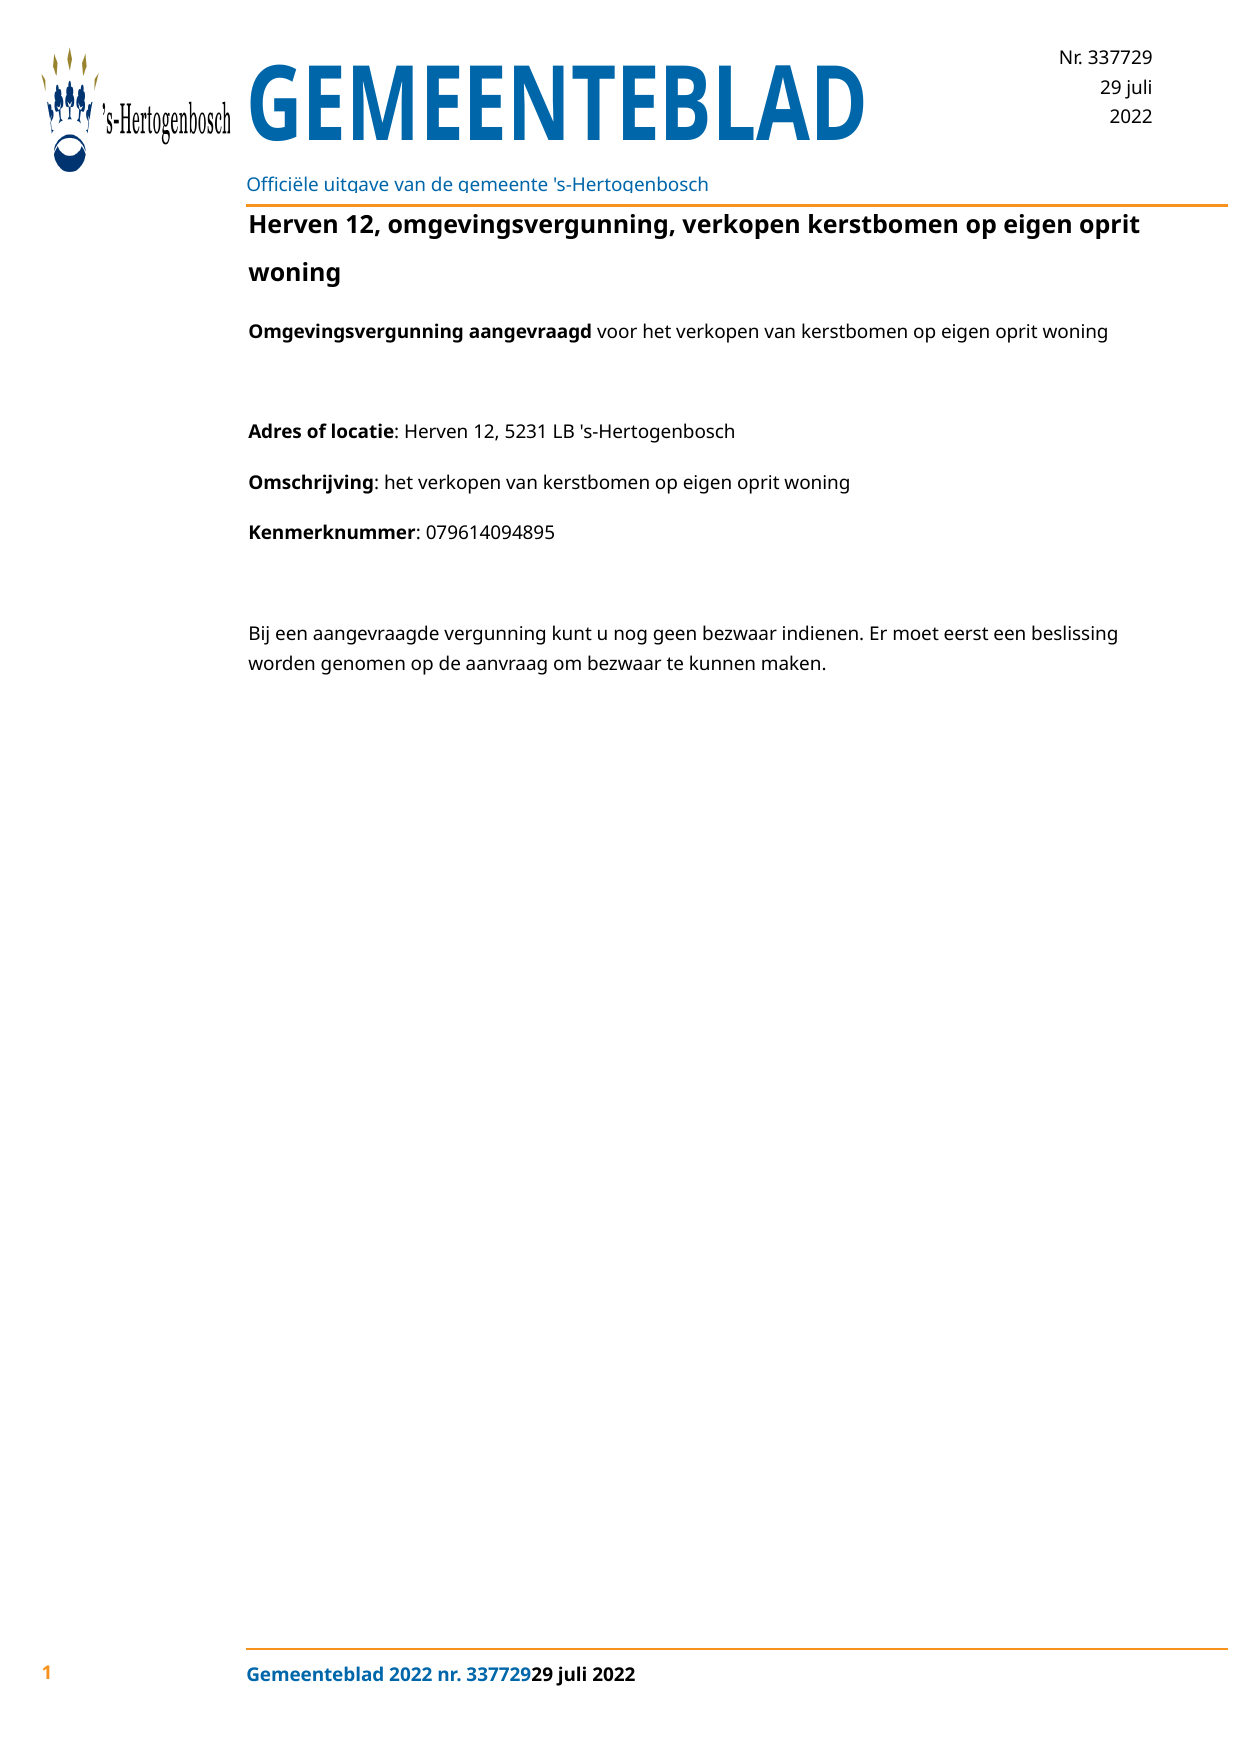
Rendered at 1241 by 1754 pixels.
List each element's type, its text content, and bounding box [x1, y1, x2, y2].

text Omschrijving: het verkopen van kerstbomen op eigen oprit woning [248, 469, 1152, 495]
text Herven 12, omgevingsvergunning, verkopen kerstbomen op eigen oprit woning [248, 207, 1152, 288]
text Omgevingsvergunning aangevraagd voor het verkopen van kerstbomen op eigen oprit woning [248, 318, 1152, 344]
picture [41, 47, 231, 172]
text Kenmerknummer: 079614094895 [248, 519, 1152, 545]
text Adres of locatie: Herven 12, 5231 LB 's-Hertogenbosch [248, 419, 1152, 444]
text Bij een aangevraagde vergunning kunt u nog geen bezwaar indienen. Er moet eerst een beslissing worden genomen op de aanvraag om bezwaar te kunnen maken. [248, 620, 1152, 676]
